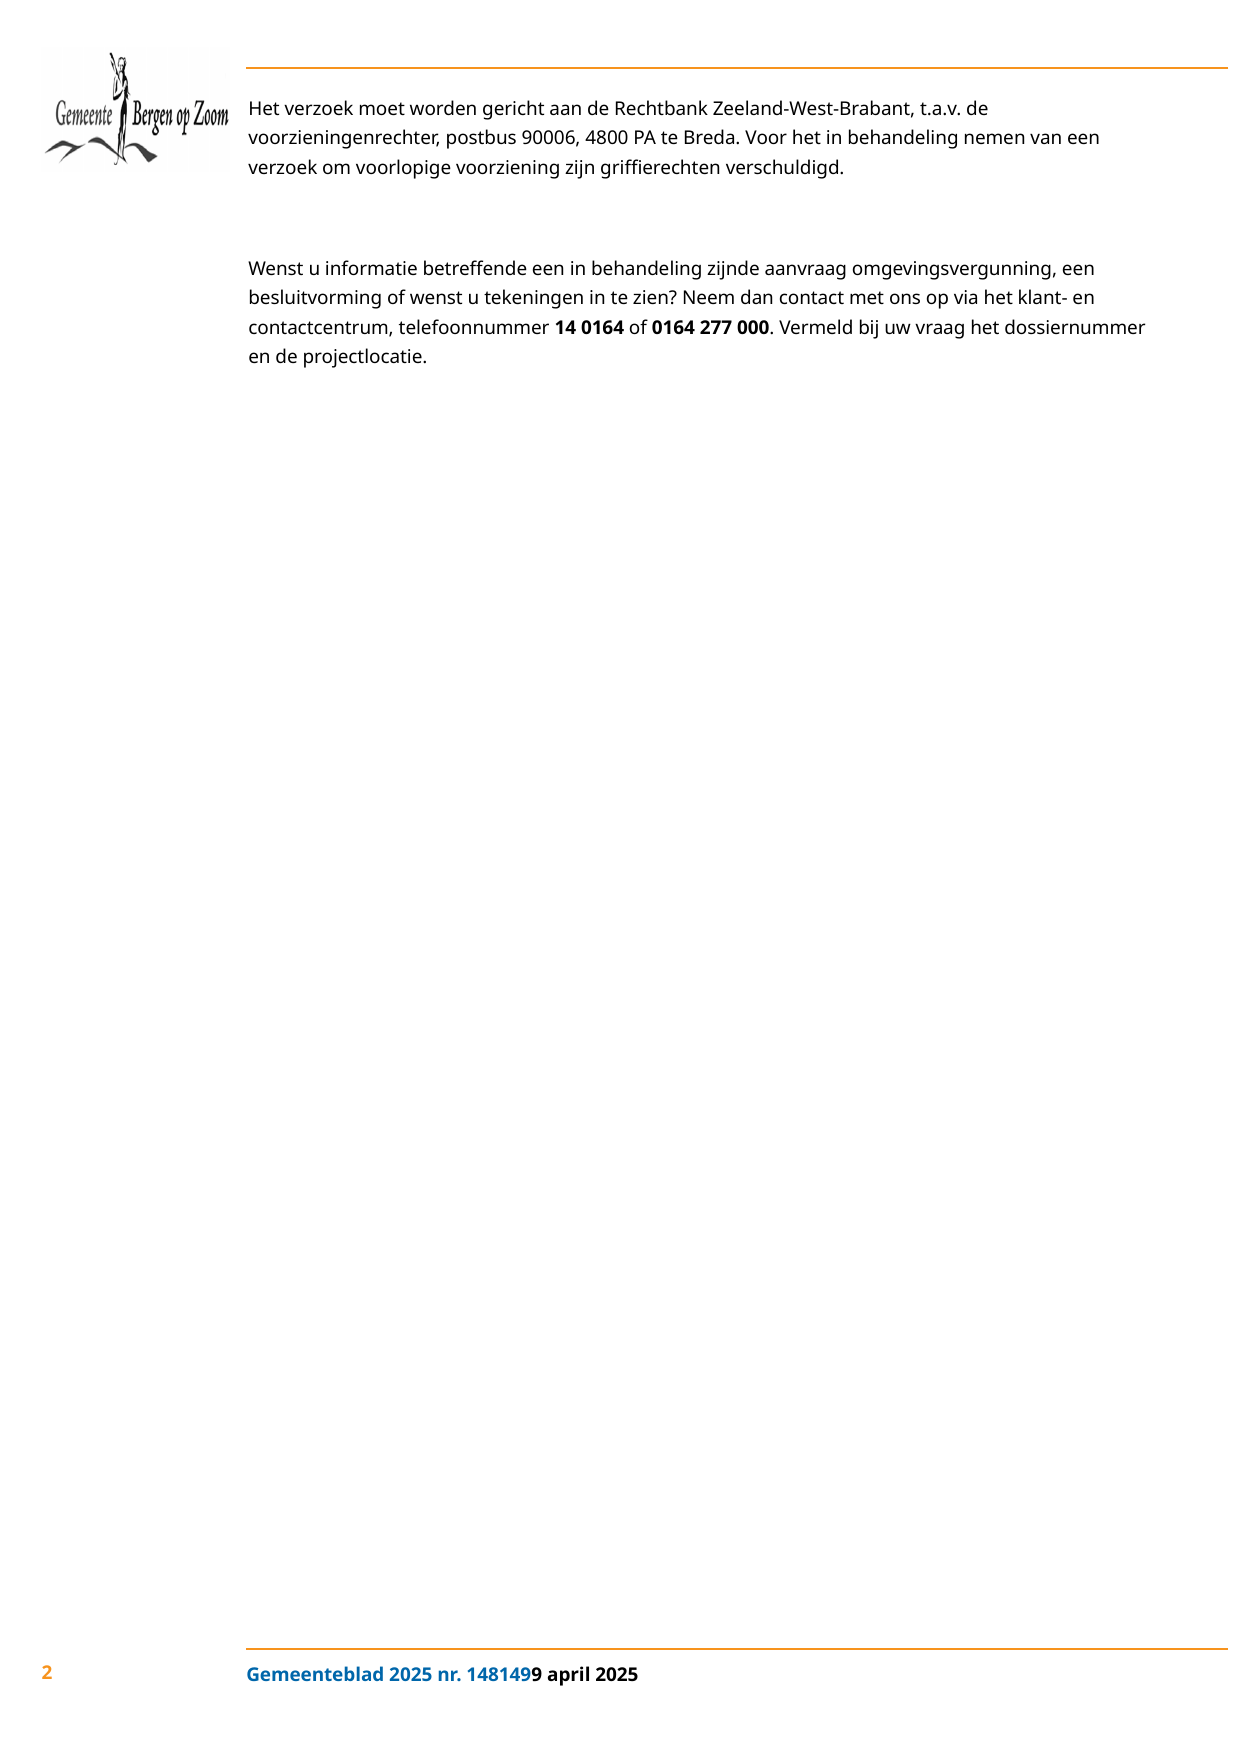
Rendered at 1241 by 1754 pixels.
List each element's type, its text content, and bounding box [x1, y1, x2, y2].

picture [41, 47, 231, 172]
text Het verzoek moet worden gericht aan de Rechtbank Zeeland-West-Brabant, t.a.v. de voorzieningenrechter, postbus 90006, 4800 PA te Breda. Voor het in behandeling nemen van een verzoek om voorlopige voorziening zijn griffierechten verschuldigd. [248, 95, 1152, 180]
text Wenst u informatie betreffende een in behandeling zijnde aanvraag omgevingsvergunning, een besluitvorming of wenst u tekeningen in te zien? Neem dan contact met ons op via het klant- en contactcentrum, telefoonnummer 14 0164 of 0164 277 000. Vermeld bij uw vraag het dossiernummer en de projectlocatie. [248, 255, 1152, 369]
